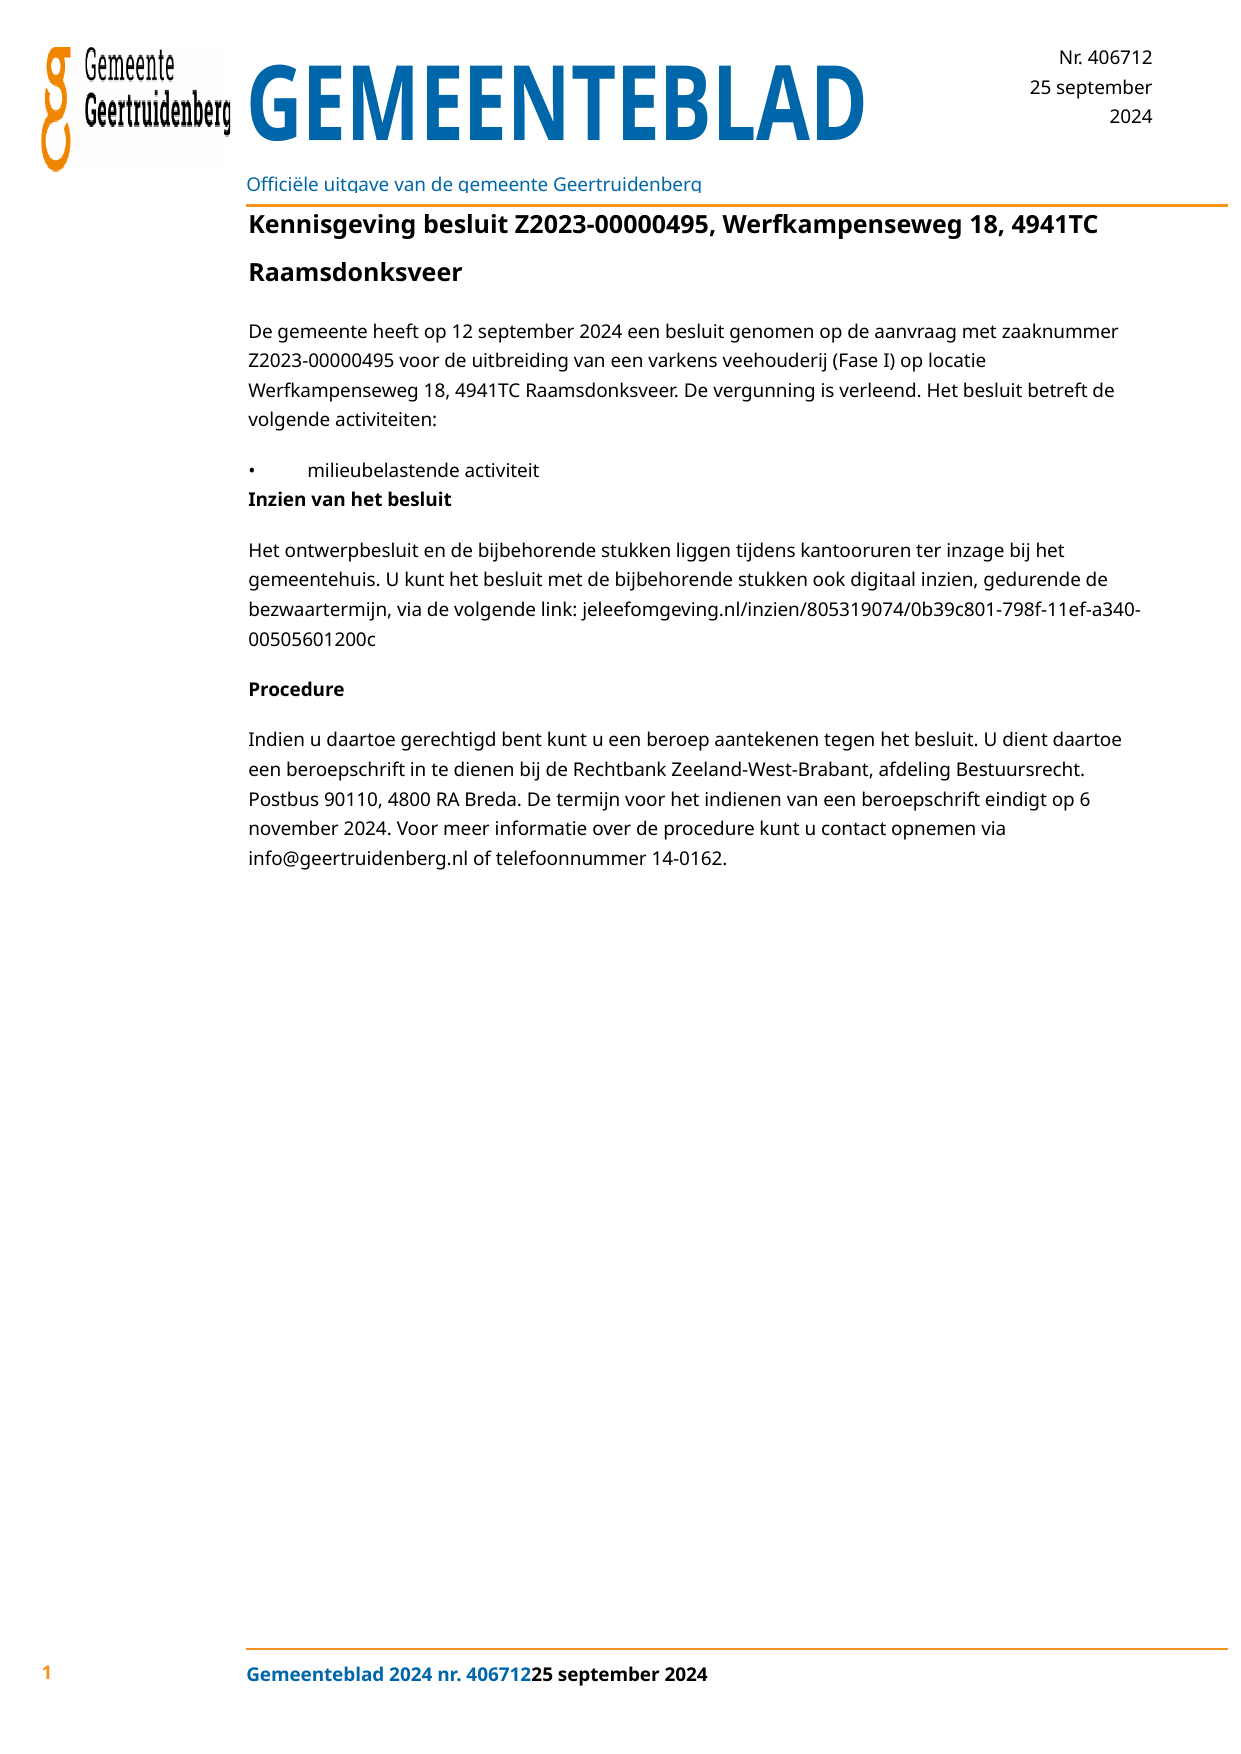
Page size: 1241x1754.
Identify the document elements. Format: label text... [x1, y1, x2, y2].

text Procedure [248, 676, 1152, 702]
text Kennisgeving besluit Z2023-00000495, Werfkampenseweg 18, 4941TC Raamsdonksveer [248, 207, 1152, 288]
list milieubelastende activiteit [248, 457, 1152, 483]
text Indien u daartoe gerechtigd bent kunt u een beroep aantekenen tegen het besluit. U dient daartoe een beroepschrift in te dienen bij de Rechtbank Zeeland-West-Brabant, afdeling Bestuursrecht. Postbus 90110, 4800 RA Breda. De termijn voor het indienen van een beroepschrift eindigt op 6 november 2024. Voor meer informatie over de procedure kunt u contact opnemen via info@geertruidenberg.nl of telefoonnummer 14-0162. [248, 727, 1152, 871]
text Het ontwerpbesluit en de bijbehorende stukken liggen tijdens kantooruren ter inzage bij het gemeentehuis. U kunt het besluit met de bijbehorende stukken ook digitaal inzien, gedurende de bezwaartermijn, via de volgende link: jeleefomgeving.nl/inzien/805319074/0b39c801-798f-11ef-a340-00505601200c [248, 537, 1152, 652]
text Inzien van het besluit [248, 487, 1152, 512]
text De gemeente heeft op 12 september 2024 een besluit genomen op de aanvraag met zaaknummer Z2023-00000495 voor de uitbreiding van een varkens veehouderij (Fase I) op locatie Werfkampenseweg 18, 4941TC Raamsdonksveer. De vergunning is verleend. Het besluit betreft de volgende activiteiten: [248, 318, 1152, 432]
picture [41, 47, 231, 172]
